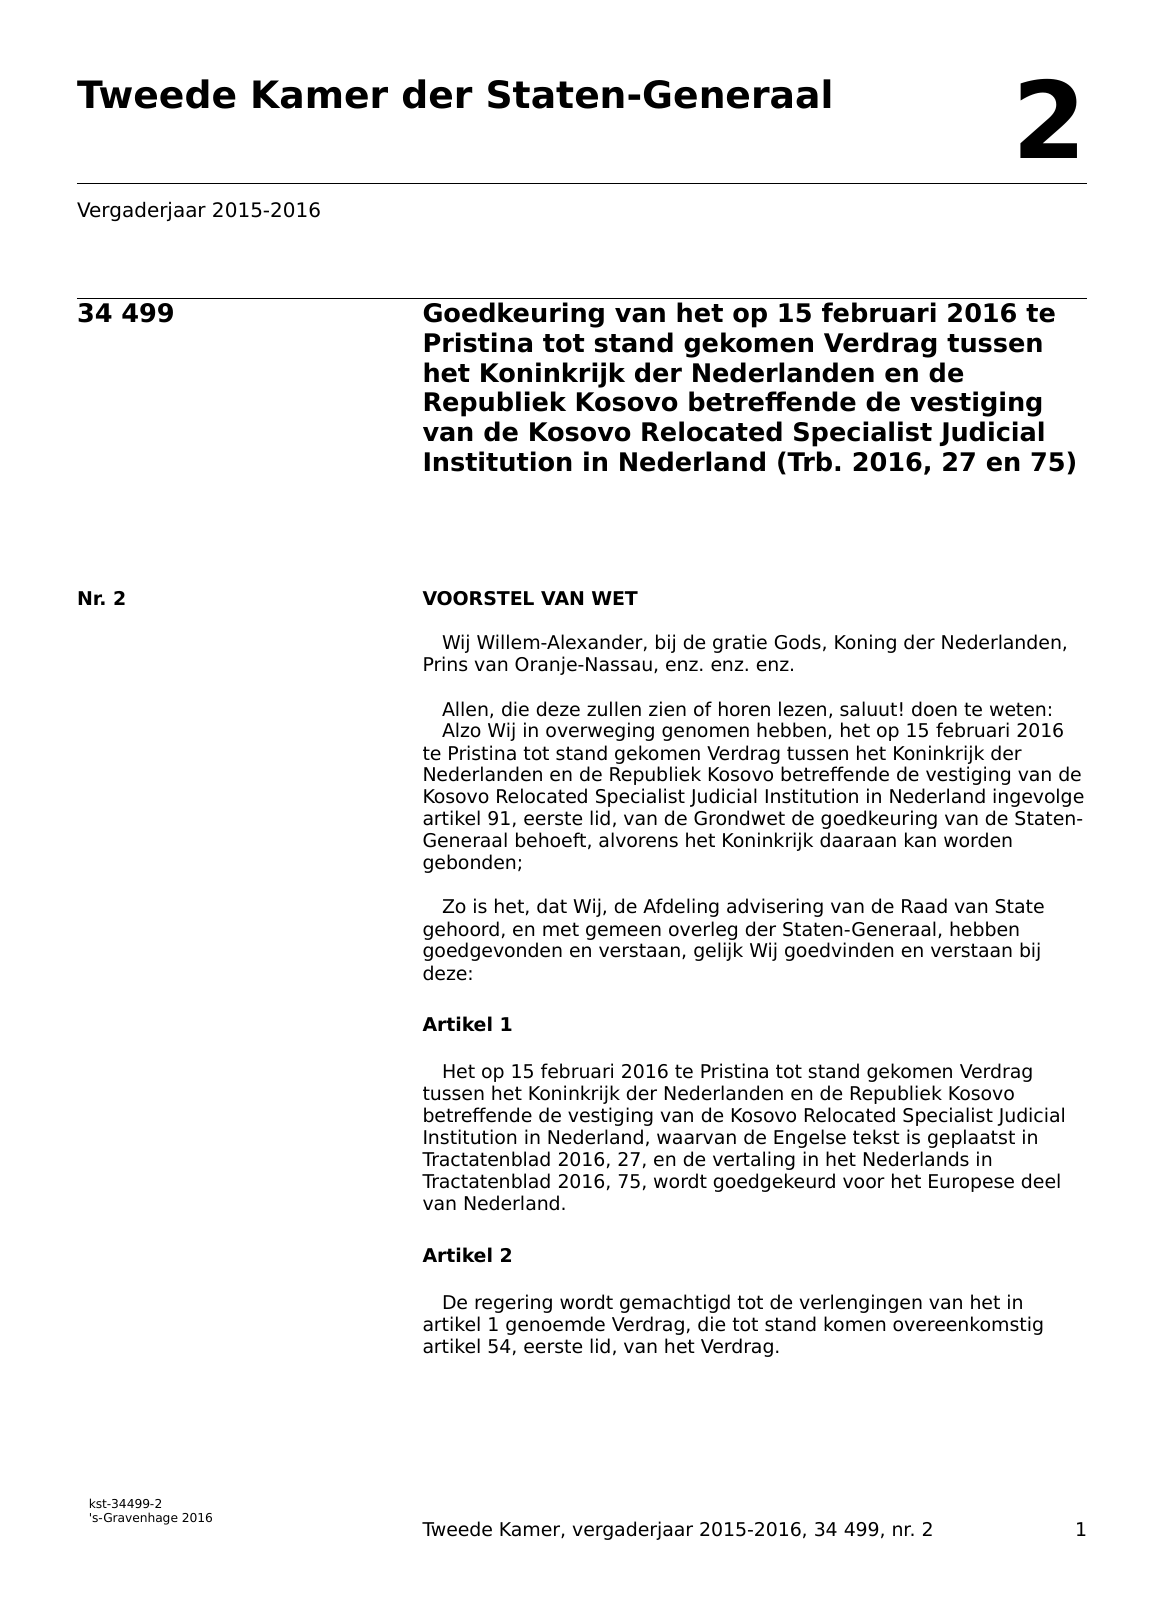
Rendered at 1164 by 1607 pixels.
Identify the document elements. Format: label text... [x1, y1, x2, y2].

subtitle Artikel 2 [422, 1245, 1087, 1267]
subtitle 34 499 Goedkeuring van het op 15 februari 2016 te Pristina tot stand gekomen Verdrag tussen het Koninkrijk der Nederlanden en de Republiek Kosovo betreffende de vestiging van de Kosovo Relocated Specialist Judicial Institution in Nederland (Trb. 2016, 27 en 75) [77, 299, 1087, 477]
table_header 2 [886, 59, 1087, 183]
text 's-Gravenhage 2016 [88, 1511, 323, 1525]
text Alzo Wij in overweging genomen hebben, het op 15 februari 2016 te Pristina tot stand gekomen Verdrag tussen het Koninkrijk der Nederlanden en de Republiek Kosovo betreffende de vestiging van de Kosovo Relocated Specialist Judicial Institution in Nederland ingevolge artikel 91, eerste lid, van de Grondwet de goedkeuring van de Staten-Generaal behoeft, alvorens het Koninkrijk daaraan kan worden gebonden; [422, 720, 1087, 874]
text Zo is het, dat Wij, de Afdeling advisering van de Raad van State gehoord, en met gemeen overleg der Staten-Generaal, hebben goedgevonden en verstaan, gelijk Wij goedvinden en verstaan bij deze: [422, 896, 1087, 984]
text Allen, die deze zullen zien of horen lezen, saluut! doen te weten: [422, 698, 1087, 720]
subtitle Artikel 1 [422, 1014, 1087, 1036]
text Het op 15 februari 2016 te Pristina tot stand gekomen Verdrag tussen het Koninkrijk der Nederlanden en de Republiek Kosovo betreffende de vestiging van de Kosovo Relocated Specialist Judicial Institution in Nederland, waarvan de Engelse tekst is geplaatst in Tractatenblad 2016, 27, en de vertaling in het Nederlands in Tractatenblad 2016, 75, wordt goedgekeurd voor het Europese deel van Nederland. [422, 1061, 1087, 1215]
text Wij Willem-Alexander, bij de gratie Gods, Koning der Nederlanden, Prins van Oranje-Nassau, enz. enz. enz. [422, 632, 1087, 676]
subtitle Nr. 2 VOORSTEL VAN WET [77, 588, 1087, 610]
text De regering wordt gemachtigd tot de verlengingen van het in artikel 1 genoemde Verdrag, die tot stand komen overeenkomstig artikel 54, eerste lid, van het Verdrag. [422, 1292, 1087, 1358]
text kst-34499-2 [88, 1497, 323, 1511]
table_header Tweede Kamer der Staten-Generaal [77, 59, 886, 183]
table_cell Vergaderjaar 2015-2016 [77, 184, 1087, 298]
